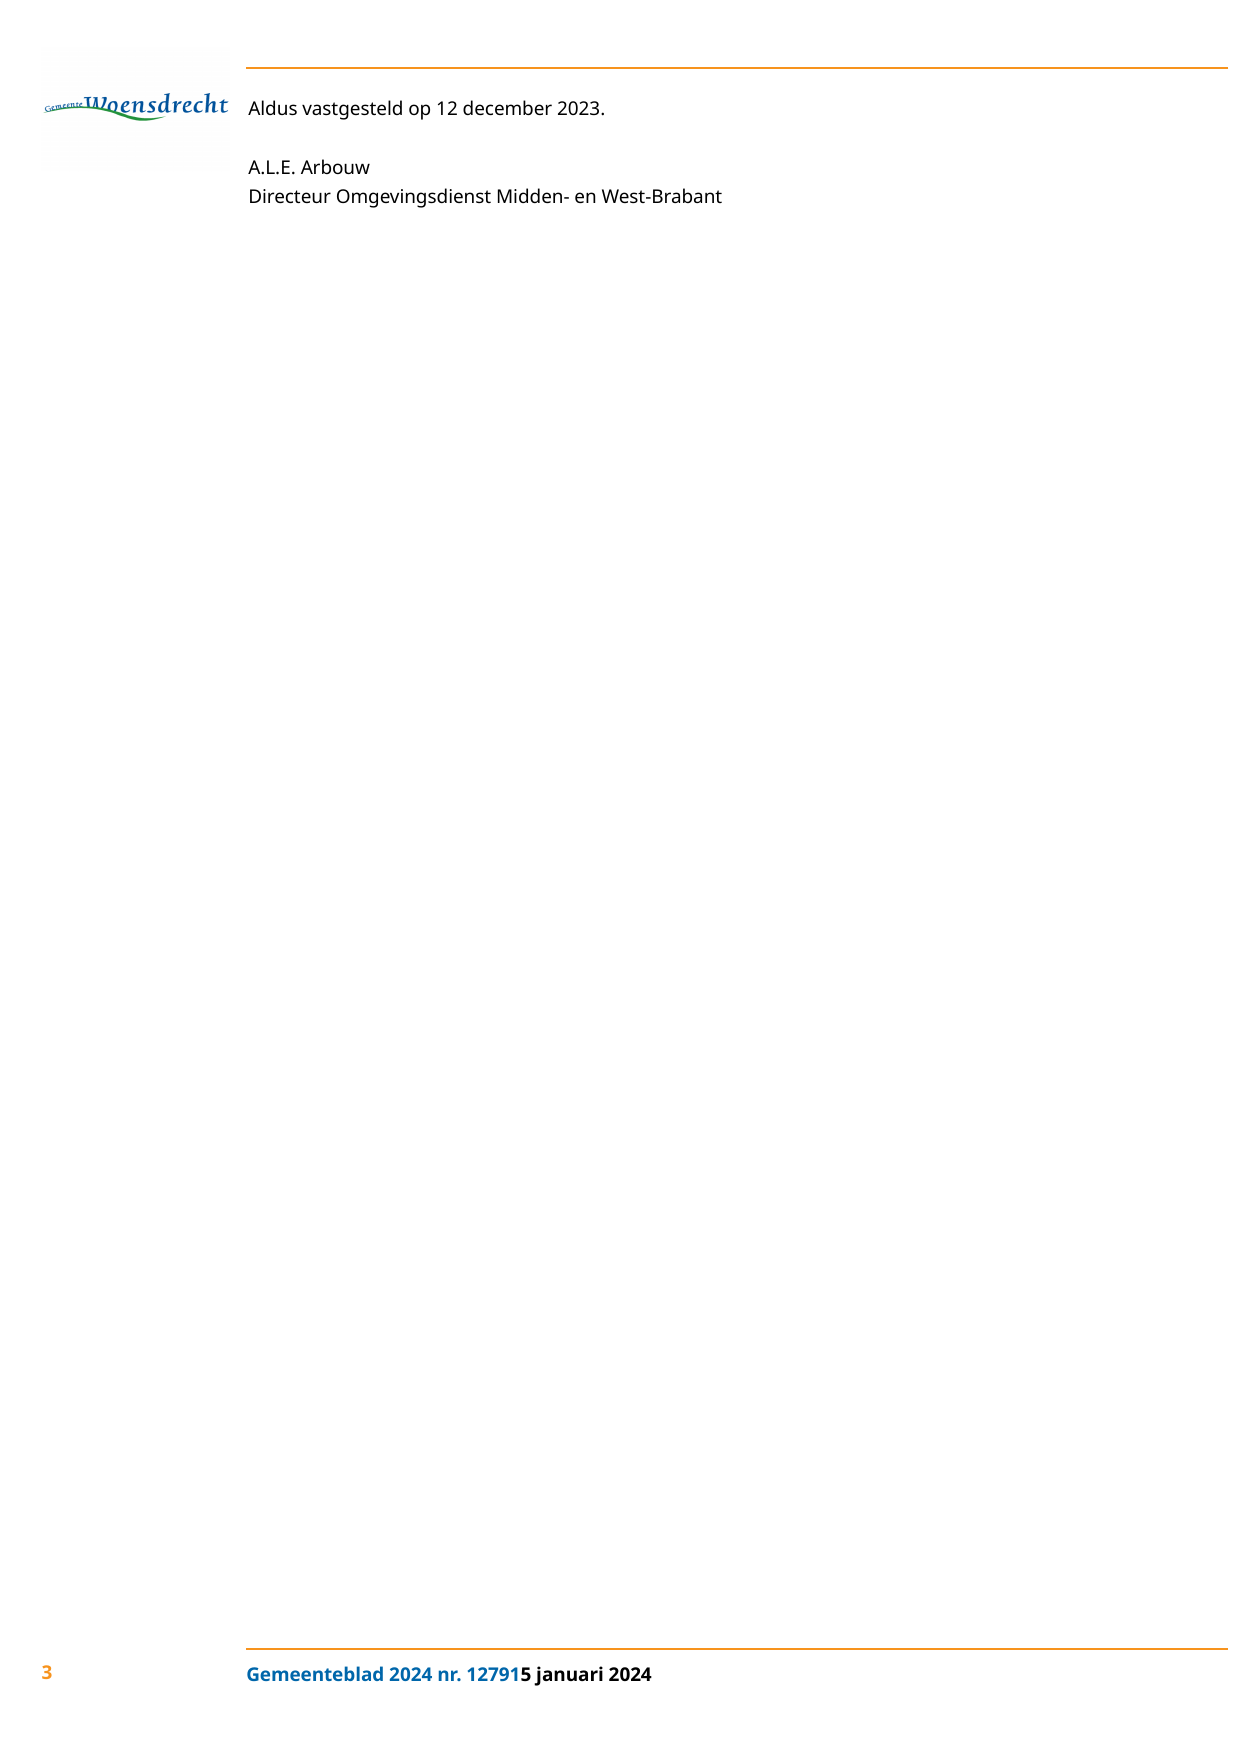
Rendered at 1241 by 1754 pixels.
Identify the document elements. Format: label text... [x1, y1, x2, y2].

picture [41, 47, 231, 172]
text A.L.E. Arbouw [248, 154, 1152, 180]
text Aldus vastgesteld op 12 december 2023. [248, 95, 1152, 121]
text Directeur Omgevingsdienst Midden- en West-Brabant [248, 183, 1152, 209]
